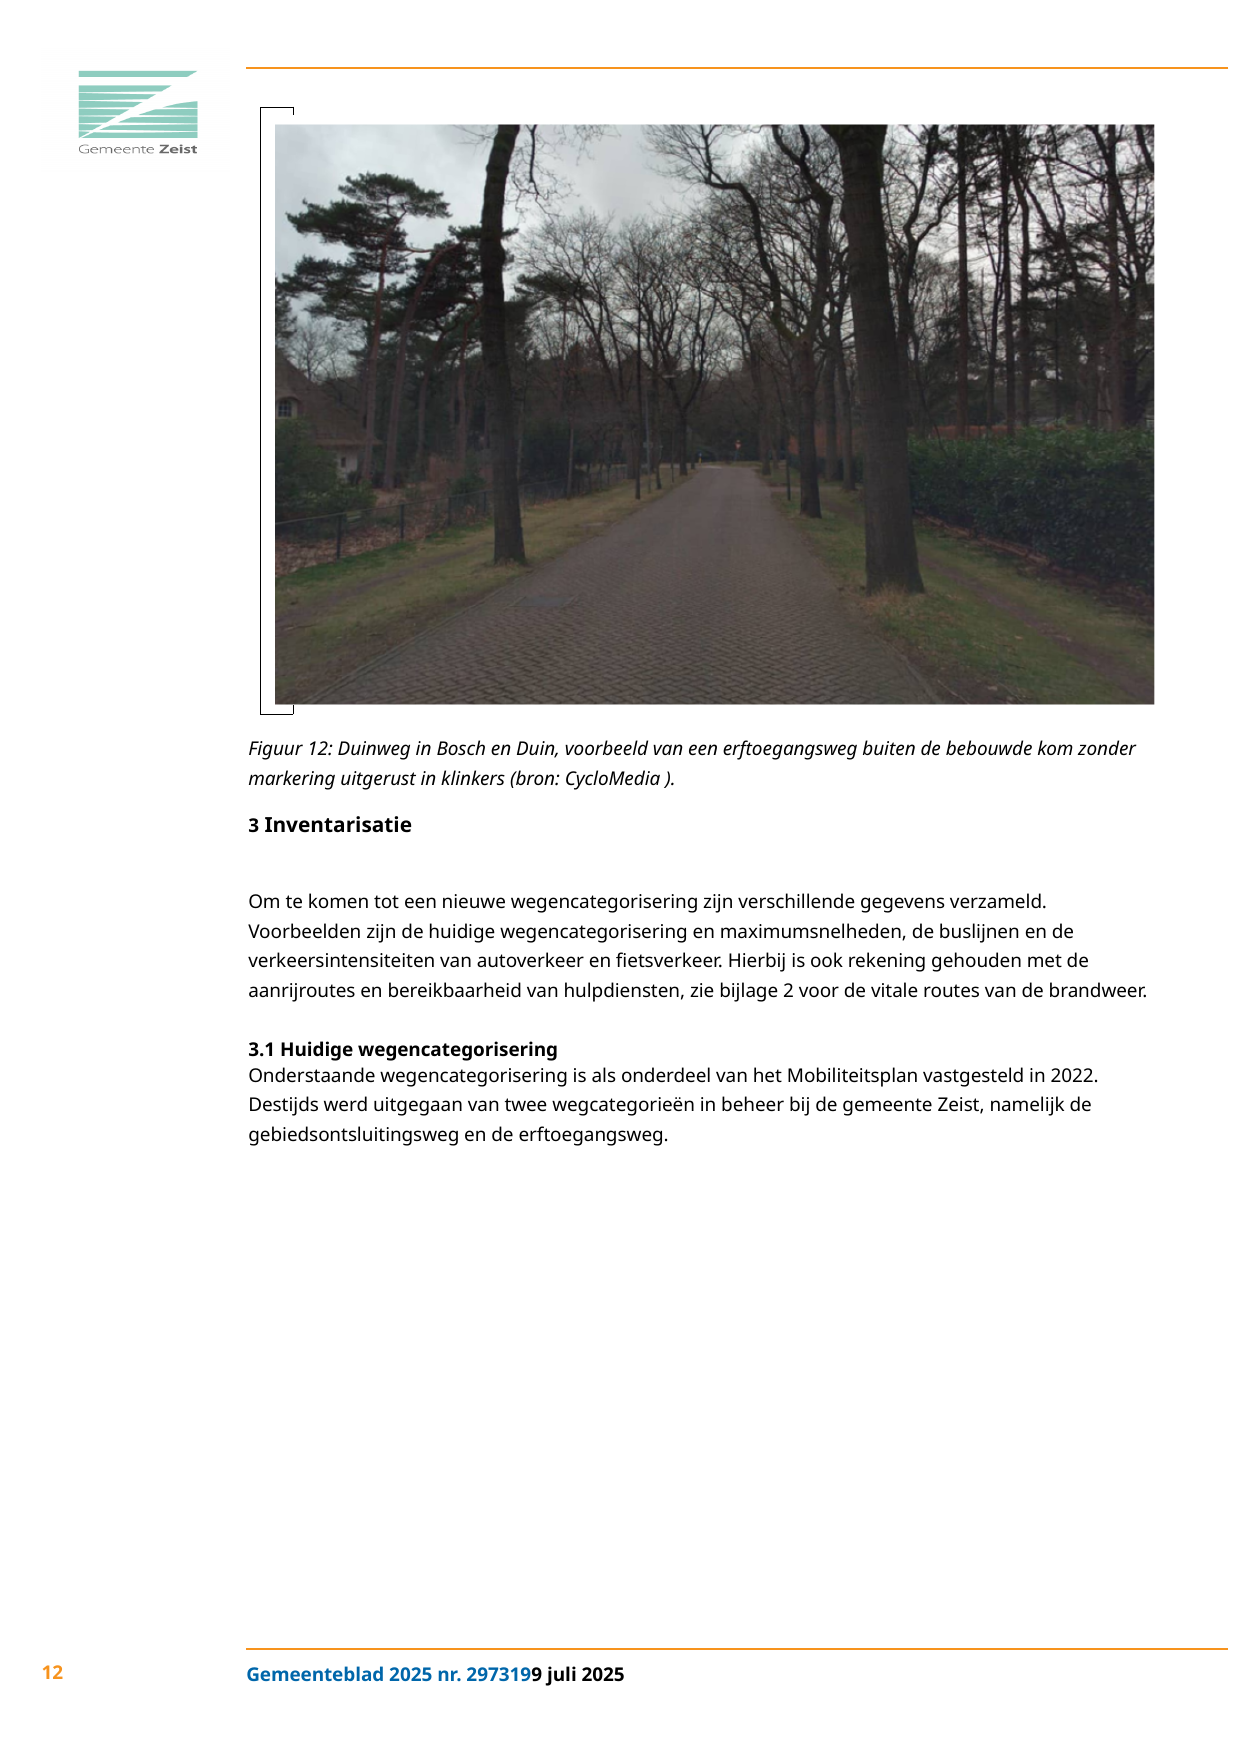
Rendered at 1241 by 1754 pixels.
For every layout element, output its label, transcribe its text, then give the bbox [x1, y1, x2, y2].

text 3 Inventarisatie [248, 811, 1152, 839]
text Om te komen tot een nieuwe wegencategorisering zijn verschillende gegevens verzameld. Voorbeelden zijn de huidige wegencategorisering en maximumsnelheden, de buslijnen en de verkeersintensiteiten van autoverkeer en fietsverkeer. Hierbij is ook rekening gehouden met de aanrijroutes en bereikbaarheid van hulpdiensten, zie bijlage 2 voor de vitale routes van de brandweer. [248, 888, 1152, 1003]
text Onderstaande wegencategorisering is als onderdeel van het Mobiliteitsplan vastgesteld in 2022. Destijds werd uitgegaan van twee wegcategorieën in beheer bij de gemeente Zeist, namelijk de gebiedsontsluitingsweg en de erftoegangsweg. [248, 1062, 1152, 1147]
text Figuur 12: Duinweg in Bosch en Duin, voorbeeld van een erftoegangsweg buiten de bebouwde kom zonder markering uitgerust in klinkers (bron: CycloMedia ). [248, 735, 1152, 791]
picture [268, 115, 1155, 705]
text 3.1 Huidige wegencategorisering [248, 1036, 1152, 1062]
picture [41, 47, 231, 172]
